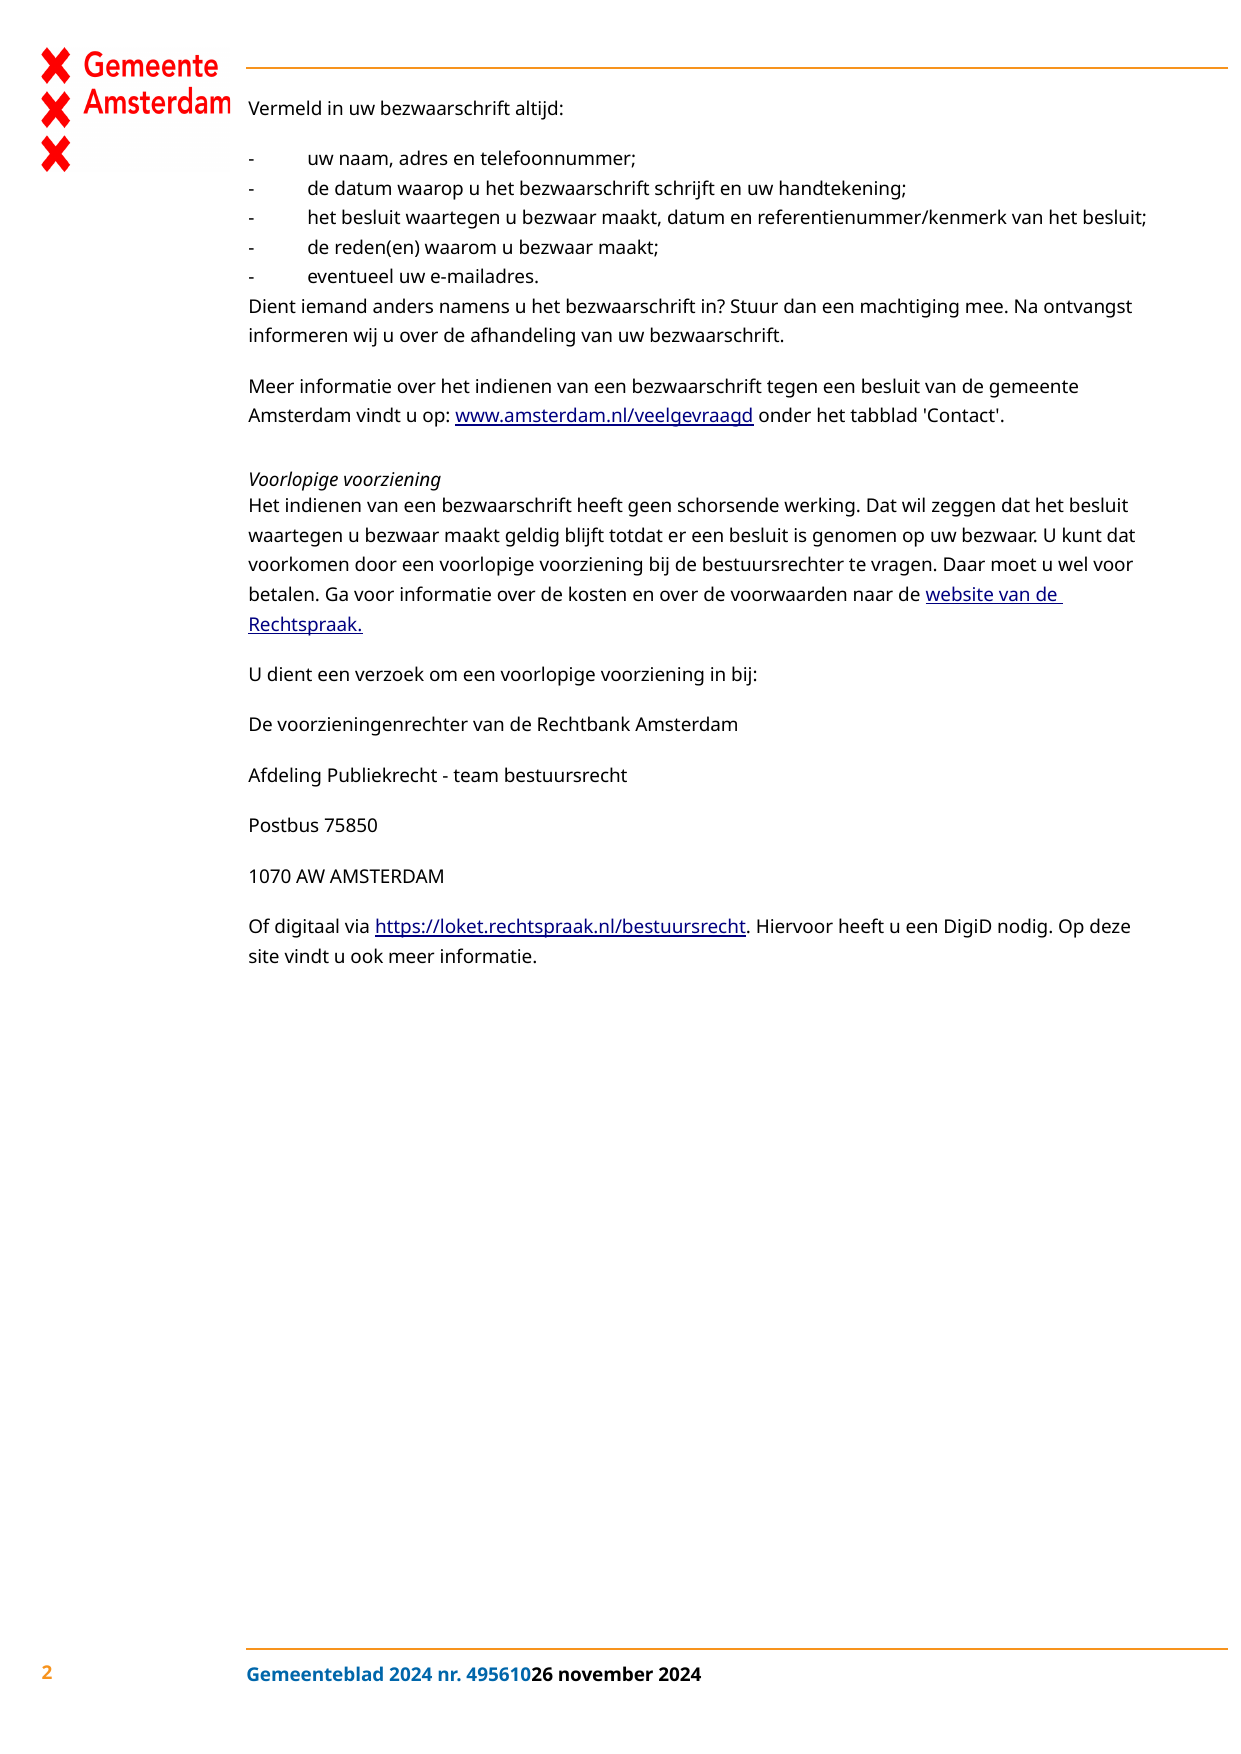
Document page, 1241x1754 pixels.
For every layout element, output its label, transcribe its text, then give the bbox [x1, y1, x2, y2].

list eventueel uw e-mailadres. [248, 263, 1152, 289]
text Afdeling Publiekrecht - team bestuursrecht [248, 762, 1152, 788]
list uw naam, adres en telefoonnummer; [248, 145, 1152, 171]
list de reden(en) waarom u bezwaar maakt; [248, 234, 1152, 260]
picture [41, 47, 231, 172]
list het besluit waartegen u bezwaar maakt, datum en referentienummer/kenmerk van het besluit; [248, 204, 1152, 230]
text Vermeld in uw bezwaarschrift altijd: [248, 95, 1152, 121]
text Meer informatie over het indienen van een bezwaarschrift tegen een besluit van de gemeente Amsterdam vindt u op: www.amsterdam.nl/veelgevraagd onder het tabblad 'Contact'. [248, 373, 1152, 428]
text U dient een verzoek om een voorlopige voorziening in bij: [248, 661, 1152, 687]
text Of digitaal via https://loket.rechtspraak.nl/bestuursrecht. Hiervoor heeft u een DigiD nodig. Op deze site vindt u ook meer informatie. [248, 913, 1152, 968]
list de datum waarop u het bezwaarschrift schrijft en uw handtekening; [248, 175, 1152, 201]
text De voorzieningenrechter van de Rechtbank Amsterdam [248, 712, 1152, 737]
text 1070 AW AMSTERDAM [248, 863, 1152, 888]
text Voorlopige voorziening [248, 467, 1152, 492]
text Postbus 75850 [248, 812, 1152, 838]
text Het indienen van een bezwaarschrift heeft geen schorsende werking. Dat wil zeggen dat het besluit waartegen u bezwaar maakt geldig blijft totdat er een besluit is genomen op uw bezwaar. U kunt dat voorkomen door een voorlopige voorziening bij de bestuursrechter te vragen. Daar moet u wel voor betalen. Ga voor informatie over de kosten en over de voorwaarden naar de website van de Rechtspraak. [248, 492, 1152, 636]
text Dient iemand anders namens u het bezwaarschrift in? Stuur dan een machtiging mee. Na ontvangst informeren wij u over de afhandeling van uw bezwaarschrift. [248, 293, 1152, 348]
